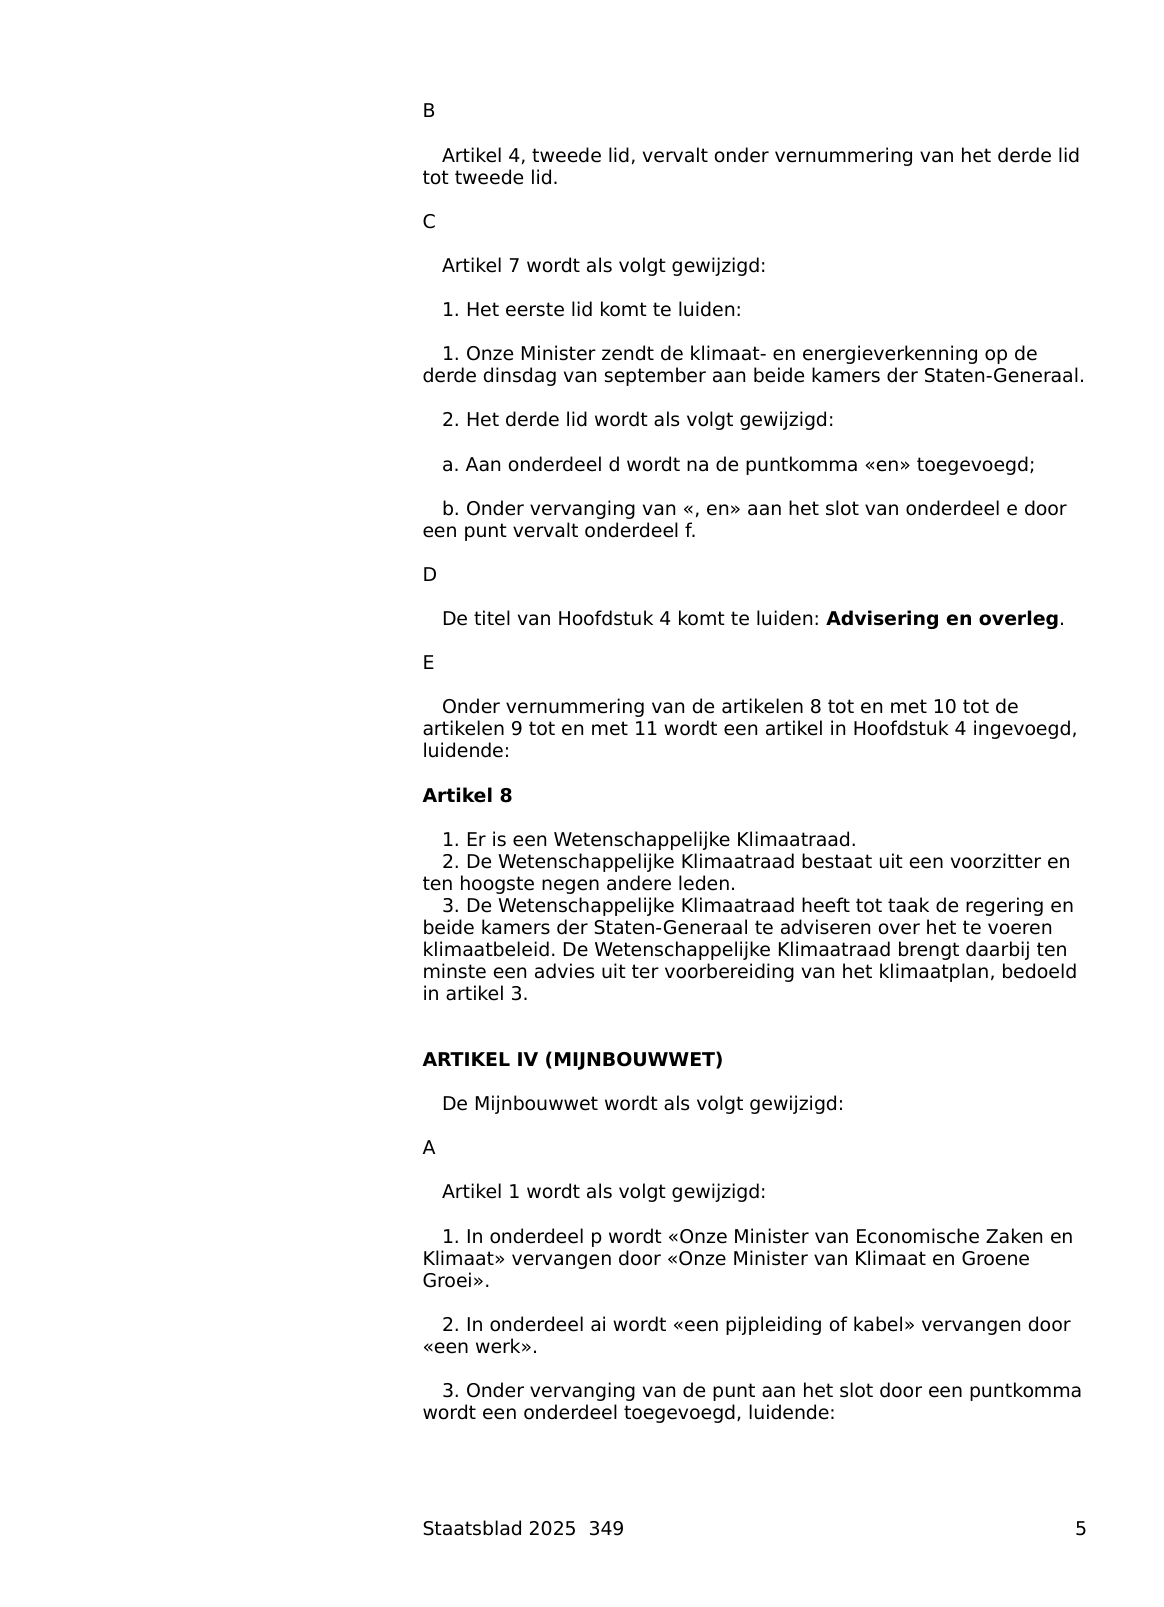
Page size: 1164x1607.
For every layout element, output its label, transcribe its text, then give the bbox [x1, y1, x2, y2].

text Artikel 4, tweede lid, vervalt onder vernummering van het derde lid tot tweede lid. [422, 144, 1087, 188]
text Artikel 7 wordt als volgt gewijzigd: [422, 255, 1087, 277]
text 1. Onze Minister zendt de klimaat- en energieverkenning op de derde dinsdag van september aan beide kamers der Staten-Generaal. [422, 343, 1087, 387]
text 3. De Wetenschappelijke Klimaatraad heeft tot taak de regering en beide kamers der Staten-Generaal te adviseren over het te voeren klimaatbeleid. De Wetenschappelijke Klimaatraad brengt daarbij ten minste een advies uit ter voorbereiding van het klimaatplan, bedoeld in artikel 3. [422, 894, 1087, 1004]
text De titel van Hoofdstuk 4 komt te luiden: Advisering en overleg. [422, 608, 1087, 630]
text a. Aan onderdeel d wordt na de puntkomma «en» toegevoegd; [422, 453, 1087, 476]
text 2. In onderdeel ai wordt «een pijpleiding of kabel» vervangen door «een werk». [422, 1314, 1087, 1358]
text b. Onder vervanging van «, en» aan het slot van onderdeel e door een punt vervalt onderdeel f. [422, 498, 1087, 542]
text De Mijnbouwwet wordt als volgt gewijzigd: [422, 1093, 1087, 1115]
text 1. In onderdeel p wordt «Onze Minister van Economische Zaken en Klimaat» vervangen door «Onze Minister van Klimaat en Groene Groei». [422, 1226, 1087, 1291]
subtitle ARTIKEL IV (MIJNBOUWWET) [422, 1049, 1087, 1071]
text Onder vernummering van de artikelen 8 tot en met 10 tot de artikelen 9 tot en met 11 wordt een artikel in Hoofdstuk 4 ingevoegd, luidende: [422, 696, 1087, 762]
text 2. Het derde lid wordt als volgt gewijzigd: [422, 409, 1087, 431]
text 1. Het eerste lid komt te luiden: [422, 299, 1087, 321]
text 3. Onder vervanging van de punt aan het slot door een puntkomma wordt een onderdeel toegevoegd, luidende: [422, 1380, 1087, 1424]
text Artikel 1 wordt als volgt gewijzigd: [422, 1181, 1087, 1203]
text B [422, 100, 1087, 122]
subtitle Artikel 8 [422, 784, 1087, 806]
text E [422, 652, 1087, 674]
text D [422, 564, 1087, 586]
text 1. Er is een Wetenschappelijke Klimaatraad. [422, 829, 1087, 851]
text A [422, 1137, 1087, 1159]
text C [422, 211, 1087, 233]
text 2. De Wetenschappelijke Klimaatraad bestaat uit een voorzitter en ten hoogste negen andere leden. [422, 851, 1087, 894]
